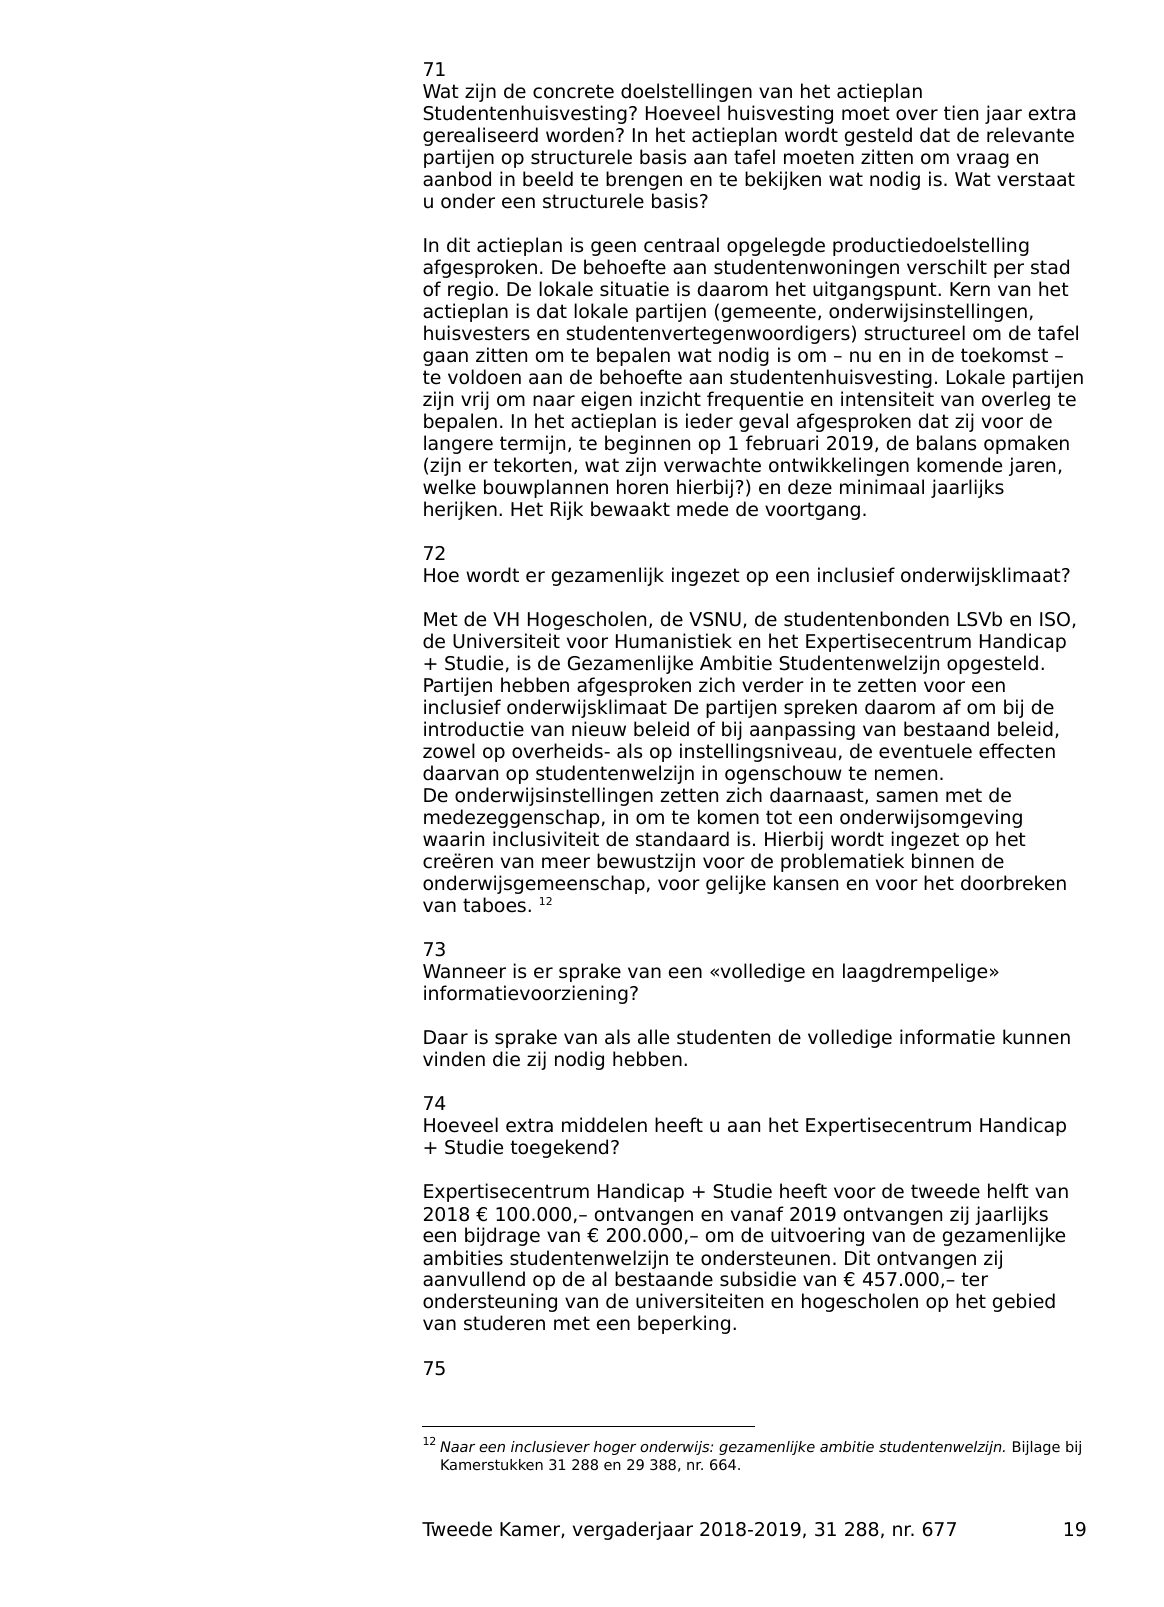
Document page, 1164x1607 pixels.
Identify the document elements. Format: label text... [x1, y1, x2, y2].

text In dit actieplan is geen centraal opgelegde productiedoelstelling afgesproken. De behoefte aan studentenwoningen verschilt per stad of regio. De lokale situatie is daarom het uitgangspunt. Kern van het actieplan is dat lokale partijen (gemeente, onderwijsinstellingen, huisvesters en studentenvertegenwoordigers) structureel om de tafel gaan zitten om te bepalen wat nodig is om – nu en in de toekomst – te voldoen aan de behoefte aan studentenhuisvesting. Lokale partijen zijn vrij om naar eigen inzicht frequentie en intensiteit van overleg te bepalen. In het actieplan is ieder geval afgesproken dat zij voor de langere termijn, te beginnen op 1 februari 2019, de balans opmaken (zijn er tekorten, wat zijn verwachte ontwikkelingen komende jaren, welke bouwplannen horen hierbij?) en deze minimaal jaarlijks herijken. Het Rijk bewaakt mede de voortgang. [422, 235, 1087, 521]
text 73 [422, 939, 1087, 961]
text 72 [422, 543, 1087, 565]
text Wat zijn de concrete doelstellingen van het actieplan Studentenhuisvesting? Hoeveel huisvesting moet over tien jaar extra gerealiseerd worden? In het actieplan wordt gesteld dat de relevante partijen op structurele basis aan tafel moeten zitten om vraag en aanbod in beeld te brengen en te bekijken wat nodig is. Wat verstaat u onder een structurele basis? [422, 81, 1087, 213]
text Met de VH Hogescholen, de VSNU, de studentenbonden LSVb en ISO, de Universiteit voor Humanistiek en het Expertisecentrum Handicap + Studie, is de Gezamenlijke Ambitie Studentenwelzijn opgesteld. Partijen hebben afgesproken zich verder in te zetten voor een inclusief onderwijsklimaat De partijen spreken daarom af om bij de introductie van nieuw beleid of bij aanpassing van bestaand beleid, zowel op overheids- als op instellingsniveau, de eventuele effecten daarvan op studentenwelzijn in ogenschouw te nemen. [422, 609, 1087, 785]
text Daar is sprake van als alle studenten de volledige informatie kunnen vinden die zij nodig hebben. [422, 1027, 1087, 1071]
text Hoeveel extra middelen heeft u aan het Expertisecentrum Handicap + Studie toegekend? [422, 1115, 1087, 1159]
text Naar een inclusiever hoger onderwijs: gezamenlijke ambitie studentenwelzijn. Bijlage bij Kamerstukken 31 288 en 29 388, nr. 664. [422, 1435, 1087, 1474]
text 75 [422, 1357, 1087, 1379]
text Expertisecentrum Handicap + Studie heeft voor de tweede helft van 2018 € 100.000,– ontvangen en vanaf 2019 ontvangen zij jaarlijks een bijdrage van € 200.000,– om de uitvoering van de gezamenlijke ambities studentenwelzijn te ondersteunen. Dit ontvangen zij aanvullend op de al bestaande subsidie van € 457.000,– ter ondersteuning van de universiteiten en hogescholen op het gebied van studeren met een beperking. [422, 1181, 1087, 1335]
text Wanneer is er sprake van een «volledige en laagdrempelige» informatievoorziening? [422, 961, 1087, 1005]
text 74 [422, 1093, 1087, 1115]
text 71 [422, 59, 1087, 81]
text Hoe wordt er gezamenlijk ingezet op een inclusief onderwijsklimaat? [422, 565, 1087, 587]
text De onderwijsinstellingen zetten zich daarnaast, samen met de medezeggenschap, in om te komen tot een onderwijsomgeving waarin inclusiviteit de standaard is. Hierbij wordt ingezet op het creëren van meer bewustzijn voor de problematiek binnen de onderwijsgemeenschap, voor gelijke kansen en voor het doorbreken van taboes. [422, 785, 1087, 917]
